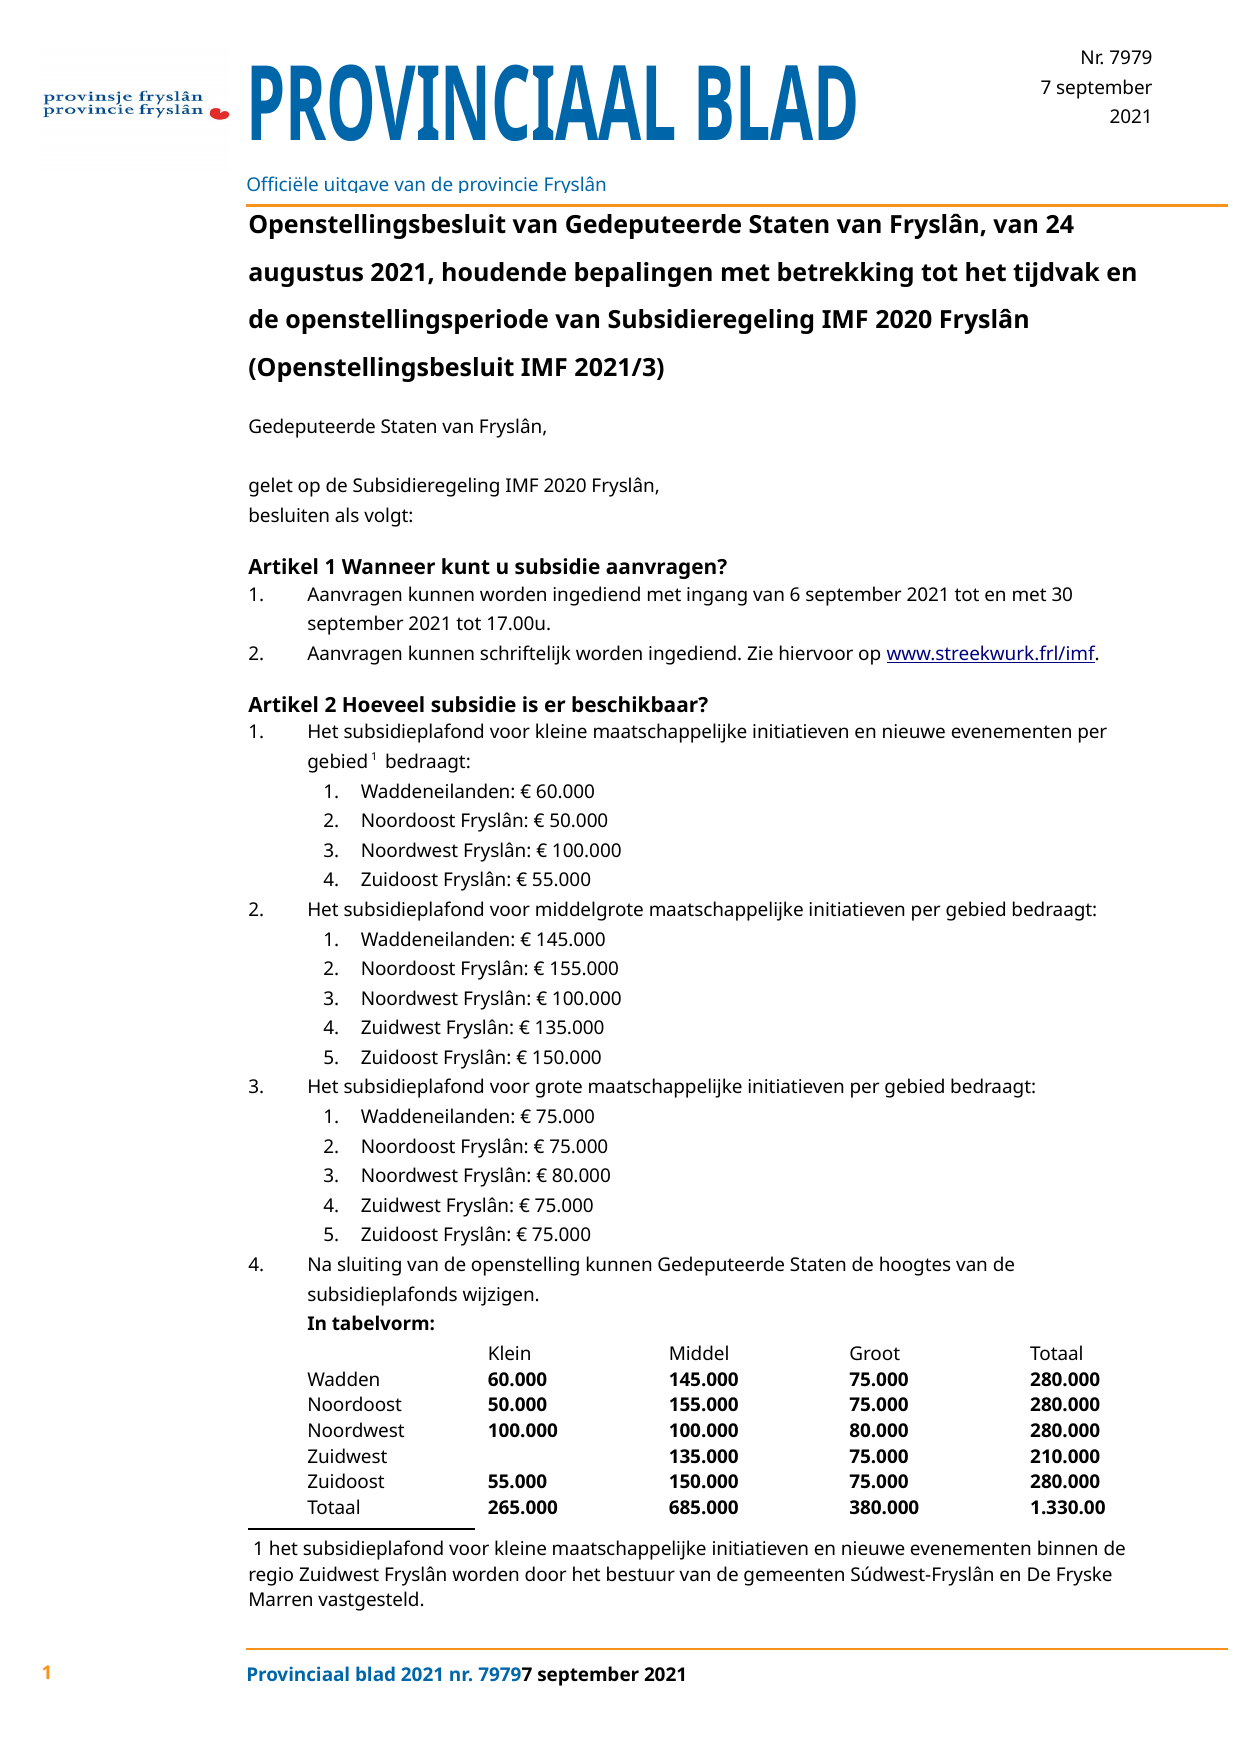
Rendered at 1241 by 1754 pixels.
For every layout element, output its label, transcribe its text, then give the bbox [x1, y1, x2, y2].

list Waddeneilanden: € 75.000 [323, 1103, 1152, 1129]
text gelet op de Subsidieregeling IMF 2020 Fryslân, [248, 472, 1152, 498]
table_cell 135.000 [669, 1443, 849, 1469]
list Noordoost Fryslân: € 50.000 [323, 807, 1152, 833]
table_cell 280.000 [1030, 1417, 1211, 1443]
list Zuidoost Fryslân: € 55.000 [323, 867, 1152, 892]
list Zuidwest Fryslân: € 135.000 [323, 1014, 1152, 1040]
table_cell 60.000 [488, 1366, 668, 1392]
text Artikel 2 Hoeveel subsidie is er beschikbaar? [248, 690, 1152, 719]
table_cell 100.000 [488, 1417, 668, 1443]
table_cell Zuidwest [307, 1443, 488, 1469]
table_cell [488, 1443, 668, 1469]
table_cell 380.000 [849, 1495, 1030, 1520]
table_cell Noordoost [307, 1392, 488, 1417]
list Noordwest Fryslân: € 100.000 [323, 985, 1152, 1011]
list Zuidwest Fryslân: € 75.000 [323, 1192, 1152, 1218]
list Noordoost Fryslân: € 75.000 [323, 1133, 1152, 1159]
text besluiten als volgt: [248, 502, 1152, 528]
table_cell Zuidoost [307, 1469, 488, 1494]
table_cell 280.000 [1030, 1366, 1211, 1392]
text Artikel 1 Wanneer kunt u subsidie aanvragen? [248, 552, 1152, 581]
table_cell 265.000 [488, 1495, 668, 1520]
list Noordwest Fryslân: € 100.000 [323, 837, 1152, 863]
table_cell 155.000 [669, 1392, 849, 1417]
table_cell Wadden [307, 1366, 488, 1392]
list Het subsidieplafond voor grote maatschappelijke initiatieven per gebied bedraagt: [248, 1074, 1152, 1099]
table_header Klein [488, 1340, 668, 1366]
text Gedeputeerde Staten van Fryslân, [248, 413, 1152, 439]
list Zuidoost Fryslân: € 150.000 [323, 1044, 1152, 1070]
table_cell 145.000 [669, 1366, 849, 1392]
table_cell Totaal [307, 1495, 488, 1520]
list Het subsidieplafond voor middelgrote maatschappelijke initiatieven per gebied bedraagt: [248, 896, 1152, 922]
table_cell 280.000 [1030, 1469, 1211, 1494]
list het subsidieplafond voor kleine maatschappelijke initiatieven en nieuwe evenementen binnen de regio Zuidwest Fryslân worden door het bestuur van de gemeenten Súdwest-Fryslân en De Fryske Marren vastgesteld. [248, 1535, 1152, 1612]
list Waddeneilanden: € 60.000 [323, 778, 1152, 804]
list Aanvragen kunnen schriftelijk worden ingediend. Zie hiervoor op www.streekwurk.frl/imf. [248, 640, 1152, 666]
table_cell 75.000 [849, 1392, 1030, 1417]
table_cell 685.000 [669, 1495, 849, 1520]
picture [41, 47, 231, 172]
table_cell 100.000 [669, 1417, 849, 1443]
table_cell 75.000 [849, 1469, 1030, 1494]
text Openstellingsbesluit van Gedeputeerde Staten van Fryslân, van 24 augustus 2021, houdende bepalingen met betrekking tot het tijdvak en de openstellingsperiode van Subsidieregeling IMF 2020 Fryslân (Openstellingsbesluit IMF 2021/3) [248, 207, 1152, 384]
list Noordwest Fryslân: € 80.000 [323, 1162, 1152, 1188]
table_cell 280.000 [1030, 1392, 1211, 1417]
table_header Middel [669, 1340, 849, 1366]
list Aanvragen kunnen worden ingediend met ingang van 6 september 2021 tot en met 30 september 2021 tot 17.00u. [248, 581, 1152, 636]
list Zuidoost Fryslân: € 75.000 [323, 1222, 1152, 1247]
list Na sluiting van de openstelling kunnen Gedeputeerde Staten de hoogtes van de subsidieplafonds wijzigen. [248, 1251, 1152, 1307]
list Waddeneilanden: € 145.000 [323, 926, 1152, 952]
list In tabelvorm: [248, 1310, 1152, 1336]
table_cell 55.000 [488, 1469, 668, 1494]
table_cell 50.000 [488, 1392, 668, 1417]
table_cell 75.000 [849, 1443, 1030, 1469]
table_cell 210.000 [1030, 1443, 1211, 1469]
table_cell 75.000 [849, 1366, 1030, 1392]
table_cell 80.000 [849, 1417, 1030, 1443]
list Het subsidieplafond voor kleine maatschappelijke initiatieven en nieuwe evenementen per gebied bedraagt: [248, 719, 1152, 774]
table_header Groot [849, 1340, 1030, 1366]
table_header [307, 1340, 488, 1366]
list Noordoost Fryslân: € 155.000 [323, 955, 1152, 981]
table_cell 150.000 [669, 1469, 849, 1494]
table_cell 1.330.00 [1030, 1495, 1211, 1520]
table_header Totaal [1030, 1340, 1211, 1366]
table_cell Noordwest [307, 1417, 488, 1443]
